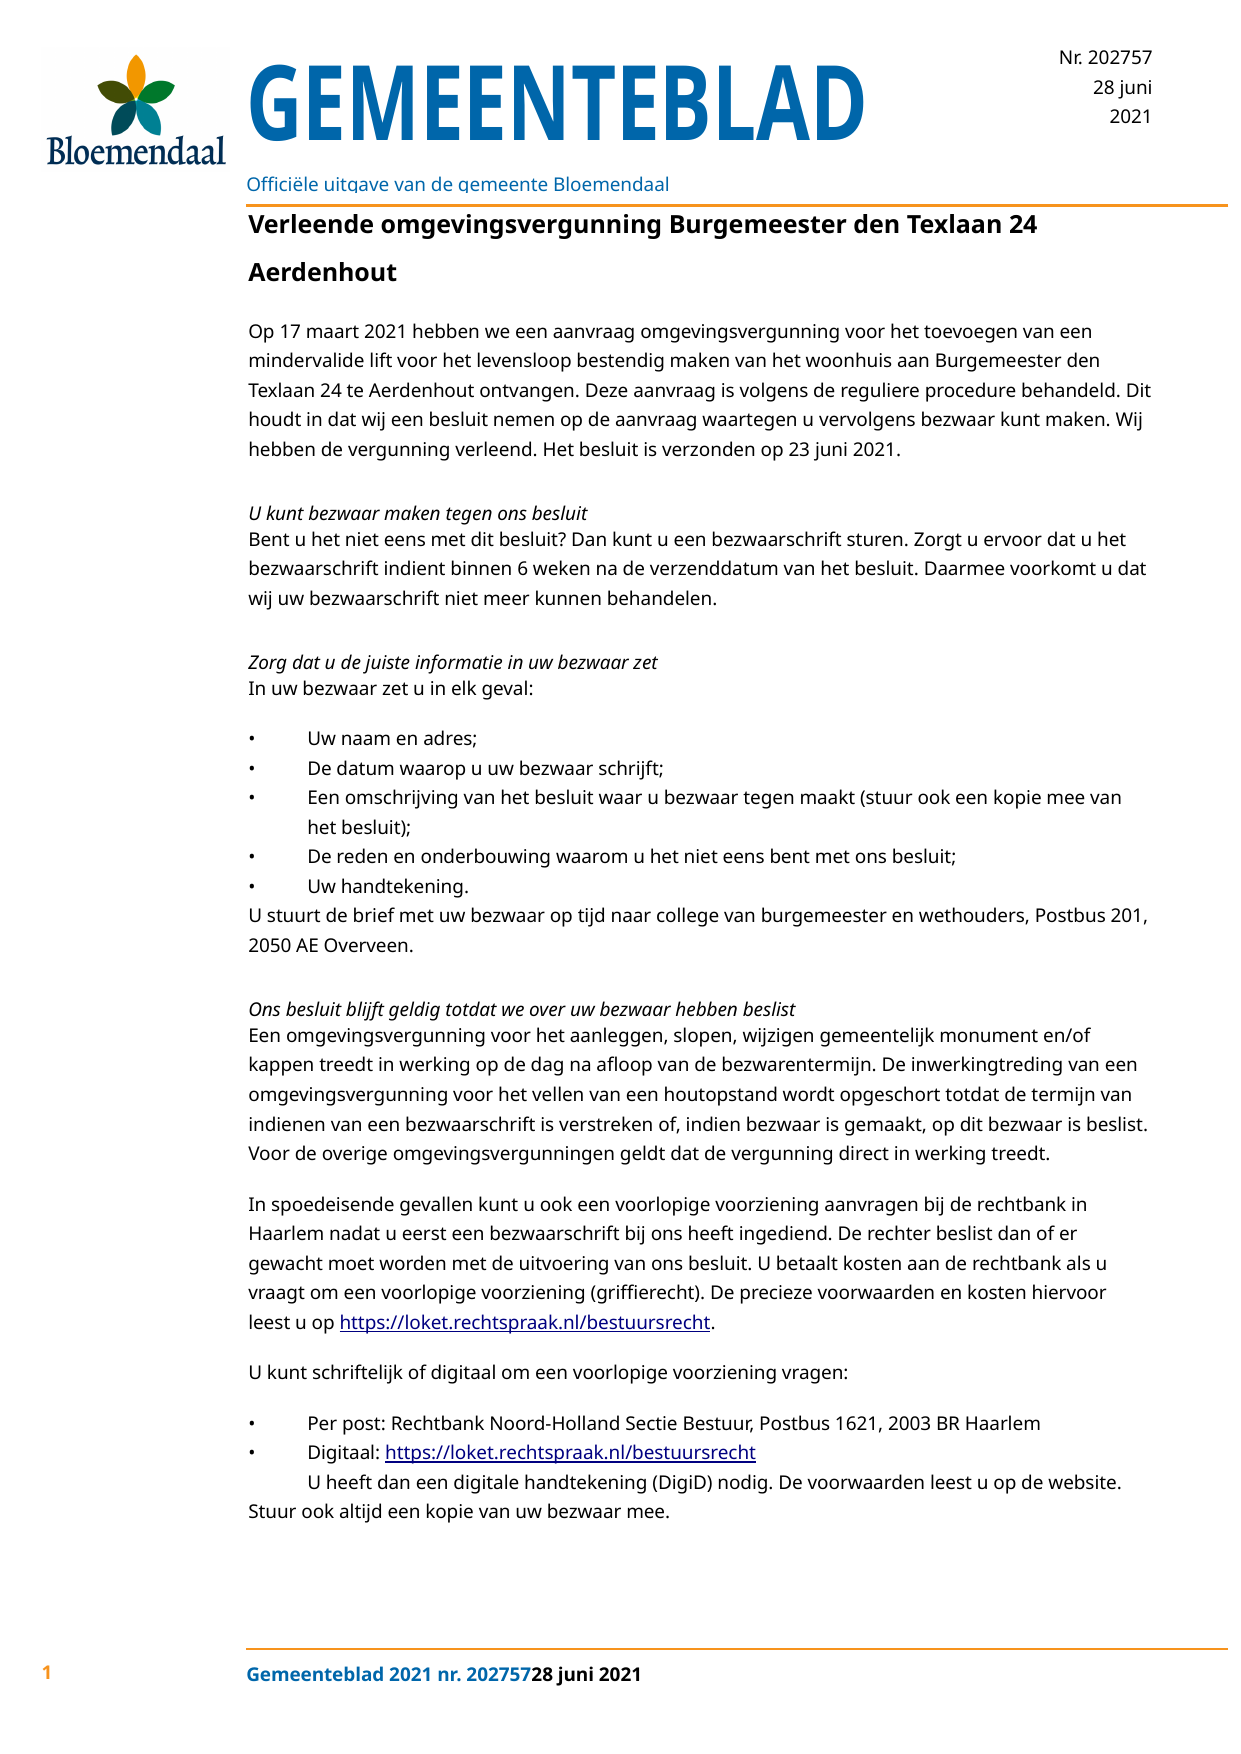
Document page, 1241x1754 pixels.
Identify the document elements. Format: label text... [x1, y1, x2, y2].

list Een omschrijving van het besluit waar u bezwaar tegen maakt (stuur ook een kopie mee van het besluit); [248, 784, 1152, 840]
text Op 17 maart 2021 hebben we een aanvraag omgevingsvergunning voor het toevoegen van een mindervalide lift voor het levensloop bestendig maken van het woonhuis aan Burgemeester den Texlaan 24 te Aerdenhout ontvangen. Deze aanvraag is volgens de reguliere procedure behandeld. Dit houdt in dat wij een besluit nemen op de aanvraag waartegen u vervolgens bezwaar kunt maken. Wij hebben de vergunning verleend. Het besluit is verzonden op 23 juni 2021. [248, 318, 1152, 462]
list U heeft dan een digitale handtekening (DigiD) nodig. De voorwaarden leest u op de website. [248, 1469, 1152, 1495]
text Bent u het niet eens met dit besluit? Dan kunt u een bezwaarschrift sturen. Zorgt u ervoor dat u het bezwaarschrift indient binnen 6 weken na de verzenddatum van het besluit. Daarmee voorkomt u dat wij uw bezwaarschrift niet meer kunnen behandelen. [248, 526, 1152, 611]
list De reden en onderbouwing waarom u het niet eens bent met ons besluit; [248, 843, 1152, 869]
text Ons besluit blijft geldig totdat we over uw bezwaar hebben beslist [248, 996, 1152, 1022]
text Zorg dat u de juiste informatie in uw bezwaar zet [248, 649, 1152, 675]
text Stuur ook altijd een kopie van uw bezwaar mee. [248, 1499, 1152, 1524]
list Uw handtekening. [248, 873, 1152, 899]
text Een omgevingsvergunning voor het aanleggen, slopen, wijzigen gemeentelijk monument en/of kappen treedt in werking op de dag na afloop van de bezwarentermijn. De inwerkingtreding van een omgevingsvergunning voor het vellen van een houtopstand wordt opgeschort totdat de termijn van indienen van een bezwaarschrift is verstreken of, indien bezwaar is gemaakt, op dit bezwaar is beslist. Voor de overige omgevingsvergunningen geldt dat de vergunning direct in werking treedt. [248, 1022, 1152, 1166]
picture [41, 47, 231, 172]
text In uw bezwaar zet u in elk geval: [248, 675, 1152, 701]
text Verleende omgevingsvergunning Burgemeester den Texlaan 24 Aerdenhout [248, 207, 1152, 288]
text U stuurt de brief met uw bezwaar op tijd naar college van burgemeester en wethouders, Postbus 201, 2050 AE Overveen. [248, 903, 1152, 958]
text U kunt schriftelijk of digitaal om een voorlopige voorziening vragen: [248, 1359, 1152, 1385]
list Uw naam en adres; [248, 725, 1152, 751]
list Per post: Rechtbank Noord-Holland Sectie Bestuur, Postbus 1621, 2003 BR Haarlem [248, 1410, 1152, 1436]
text In spoedeisende gevallen kunt u ook een voorlopige voorziening aanvragen bij de rechtbank in Haarlem nadat u eerst een bezwaarschrift bij ons heeft ingediend. De rechter beslist dan of er gewacht moet worden met de uitvoering van ons besluit. U betaalt kosten aan de rechtbank als u vraagt om een voorlopige voorziening (griffierecht). De precieze voorwaarden en kosten hiervoor leest u op https://loket.rechtspraak.nl/bestuursrecht. [248, 1191, 1152, 1335]
list De datum waarop u uw bezwaar schrijft; [248, 755, 1152, 781]
text U kunt bezwaar maken tegen ons besluit [248, 500, 1152, 526]
list Digitaal: https://loket.rechtspraak.nl/bestuursrecht [248, 1439, 1152, 1465]
